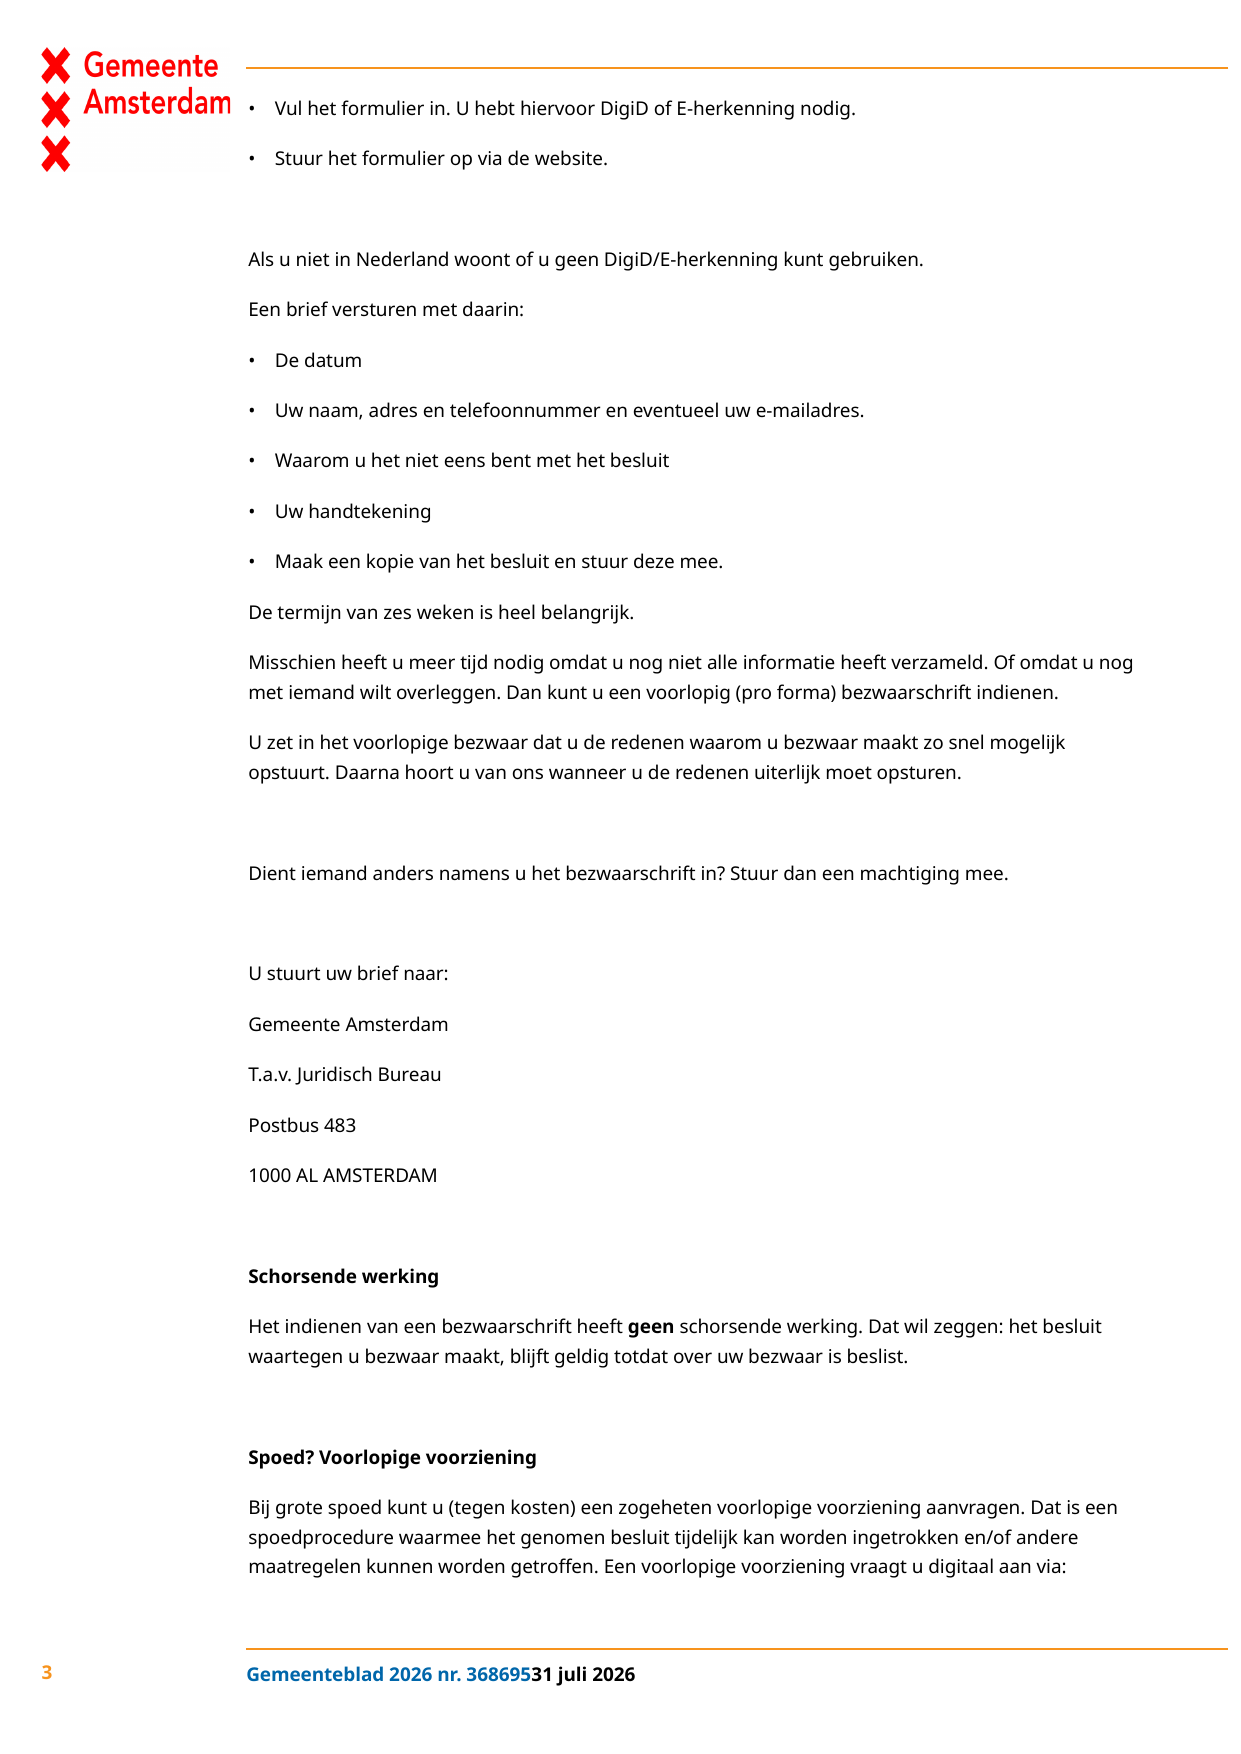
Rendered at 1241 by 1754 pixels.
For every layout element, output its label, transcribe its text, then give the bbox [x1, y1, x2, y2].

text T.a.v. Juridisch Bureau [248, 1061, 1152, 1087]
text De termijn van zes weken is heel belangrijk. [248, 599, 1152, 625]
text Spoed? Voorlopige voorziening [248, 1444, 1152, 1470]
text • Stuur het formulier op via de website. [248, 145, 1152, 171]
text Postbus 483 [248, 1112, 1152, 1138]
text • Uw handtekening [248, 498, 1152, 524]
text • Waarom u het niet eens bent met het besluit [248, 448, 1152, 473]
text • Maak een kopie van het besluit en stuur deze mee. [248, 548, 1152, 574]
text • De datum [248, 347, 1152, 373]
text • Uw naam, adres en telefoonnummer en eventueel uw e-mailadres. [248, 397, 1152, 423]
text Gemeente Amsterdam [248, 1011, 1152, 1037]
text Een brief versturen met daarin: [248, 296, 1152, 322]
text Dient iemand anders namens u het bezwaarschrift in? Stuur dan een machtiging mee. [248, 860, 1152, 886]
text U zet in het voorlopige bezwaar dat u de redenen waarom u bezwaar maakt zo snel mogelijk opstuurt. Daarna hoort u van ons wanneer u de redenen uiterlijk moet opsturen. [248, 729, 1152, 785]
text • Vul het formulier in. U hebt hiervoor DigiD of E-herkenning nodig. [248, 95, 1152, 121]
text Bij grote spoed kunt u (tegen kosten) een zogeheten voorlopige voorziening aanvragen. Dat is een spoedprocedure waarmee het genomen besluit tijdelijk kan worden ingetrokken en/of andere maatregelen kunnen worden getroffen. Een voorlopige voorziening vraagt u digitaal aan via: [248, 1494, 1152, 1579]
text Als u niet in Nederland woont of u geen DigiD/E-herkenning kunt gebruiken. [248, 246, 1152, 272]
text 1000 AL AMSTERDAM [248, 1162, 1152, 1188]
text Het indienen van een bezwaarschrift heeft geen schorsende werking. Dat wil zeggen: het besluit waartegen u bezwaar maakt, blijft geldig totdat over uw bezwaar is beslist. [248, 1313, 1152, 1369]
text Schorsende werking [248, 1263, 1152, 1289]
picture [41, 47, 231, 172]
text Misschien heeft u meer tijd nodig omdat u nog niet alle informatie heeft verzameld. Of omdat u nog met iemand wilt overleggen. Dan kunt u een voorlopig (pro forma) bezwaarschrift indienen. [248, 649, 1152, 705]
text U stuurt uw brief naar: [248, 961, 1152, 986]
